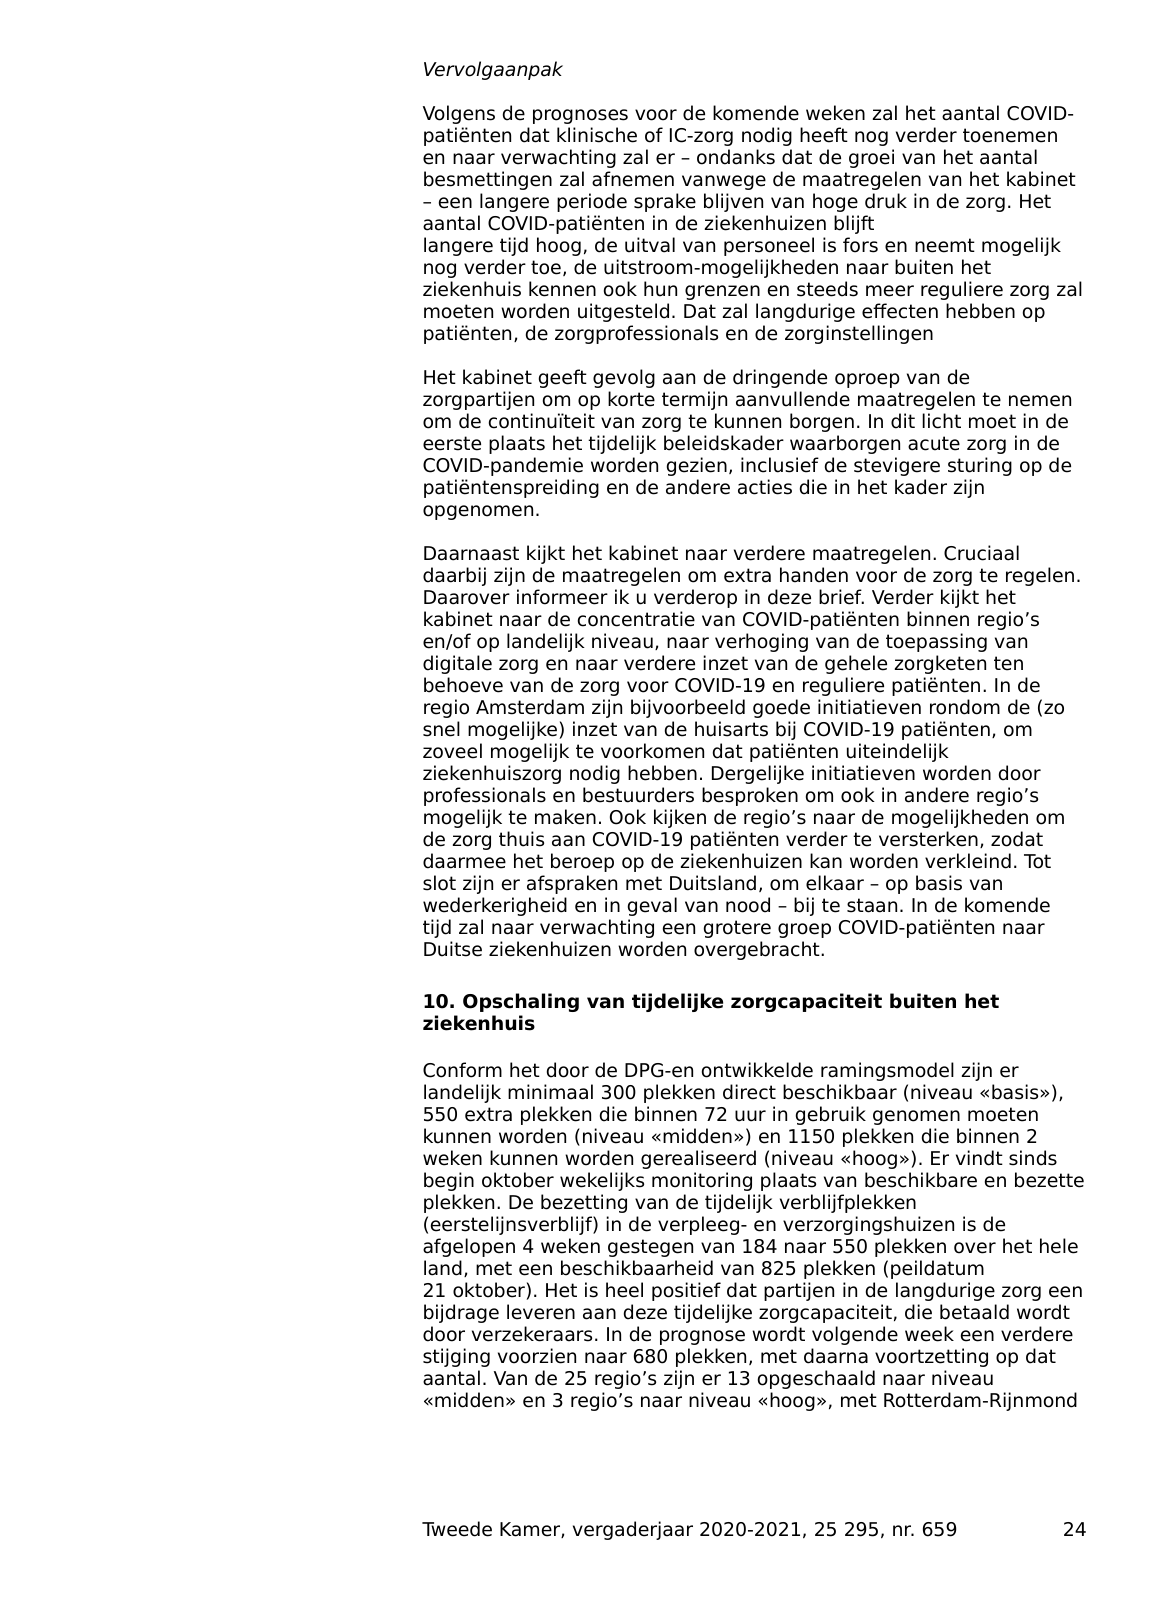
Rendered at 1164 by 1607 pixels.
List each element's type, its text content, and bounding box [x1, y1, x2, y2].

text Volgens de prognoses voor de komende weken zal het aantal COVID-patiënten dat klinische of IC-zorg nodig heeft nog verder toenemen en naar verwachting zal er – ondanks dat de groei van het aantal besmettingen zal afnemen vanwege de maatregelen van het kabinet – een langere periode sprake blijven van hoge druk in de zorg. Het aantal COVID-patiënten in de ziekenhuizen blijft [422, 103, 1087, 235]
text langere tijd hoog, de uitval van personeel is fors en neemt mogelijk nog verder toe, de uitstroom-mogelijkheden naar buiten het ziekenhuis kennen ook hun grenzen en steeds meer reguliere zorg zal moeten worden uitgesteld. Dat zal langdurige effecten hebben op patiënten, de zorgprofessionals en de zorginstellingen [422, 235, 1087, 345]
subtitle 10. Opschaling van tijdelijke zorgcapaciteit buiten het ziekenhuis [422, 991, 1087, 1035]
text Conform het door de DPG-en ontwikkelde ramingsmodel zijn er landelijk minimaal 300 plekken direct beschikbaar (niveau «basis»), 550 extra plekken die binnen 72 uur in gebruik genomen moeten kunnen worden (niveau «midden») en 1150 plekken die binnen 2 weken kunnen worden gerealiseerd (niveau «hoog»). Er vindt sinds begin oktober wekelijks monitoring plaats van beschikbare en bezette plekken. De bezetting van de tijdelijk verblijfplekken (eerstelijnsverblijf) in de verpleeg- en verzorgingshuizen is de afgelopen 4 weken gestegen van 184 naar 550 plekken over het hele land, met een beschikbaarheid van 825 plekken (peildatum 21 oktober). Het is heel positief dat partijen in de langdurige zorg een bijdrage leveren aan deze tijdelijke zorgcapaciteit, die betaald wordt door verzekeraars. In de prognose wordt volgende week een verdere stijging voorzien naar 680 plekken, met daarna voortzetting op dat aantal. Van de 25 regio’s zijn er 13 opgeschaald naar niveau «midden» en 3 regio’s naar niveau «hoog», met Rotterdam-Rijnmond [422, 1060, 1087, 1411]
subtitle Vervolgaanpak [422, 59, 1087, 81]
text Daarnaast kijkt het kabinet naar verdere maatregelen. Cruciaal daarbij zijn de maatregelen om extra handen voor de zorg te regelen. Daarover informeer ik u verderop in deze brief. Verder kijkt het kabinet naar de concentratie van COVID-patiënten binnen regio’s en/of op landelijk niveau, naar verhoging van de toepassing van digitale zorg en naar verdere inzet van de gehele zorgketen ten behoeve van de zorg voor COVID-19 en reguliere patiënten. In de regio Amsterdam zijn bijvoorbeeld goede initiatieven rondom de (zo snel mogelijke) inzet van de huisarts bij COVID-19 patiënten, om zoveel mogelijk te voorkomen dat patiënten uiteindelijk ziekenhuiszorg nodig hebben. Dergelijke initiatieven worden door professionals en bestuurders besproken om ook in andere regio’s mogelijk te maken. Ook kijken de regio’s naar de mogelijkheden om de zorg thuis aan COVID-19 patiënten verder te versterken, zodat daarmee het beroep op de ziekenhuizen kan worden verkleind. Tot slot zijn er afspraken met Duitsland, om elkaar – op basis van wederkerigheid en in geval van nood – bij te staan. In de komende tijd zal naar verwachting een grotere groep COVID-patiënten naar Duitse ziekenhuizen worden overgebracht. [422, 543, 1087, 961]
text Het kabinet geeft gevolg aan de dringende oproep van de zorgpartijen om op korte termijn aanvullende maatregelen te nemen om de continuïteit van zorg te kunnen borgen. In dit licht moet in de eerste plaats het tijdelijk beleidskader waarborgen acute zorg in de COVID-pandemie worden gezien, inclusief de stevigere sturing op de patiëntenspreiding en de andere acties die in het kader zijn opgenomen. [422, 367, 1087, 521]
